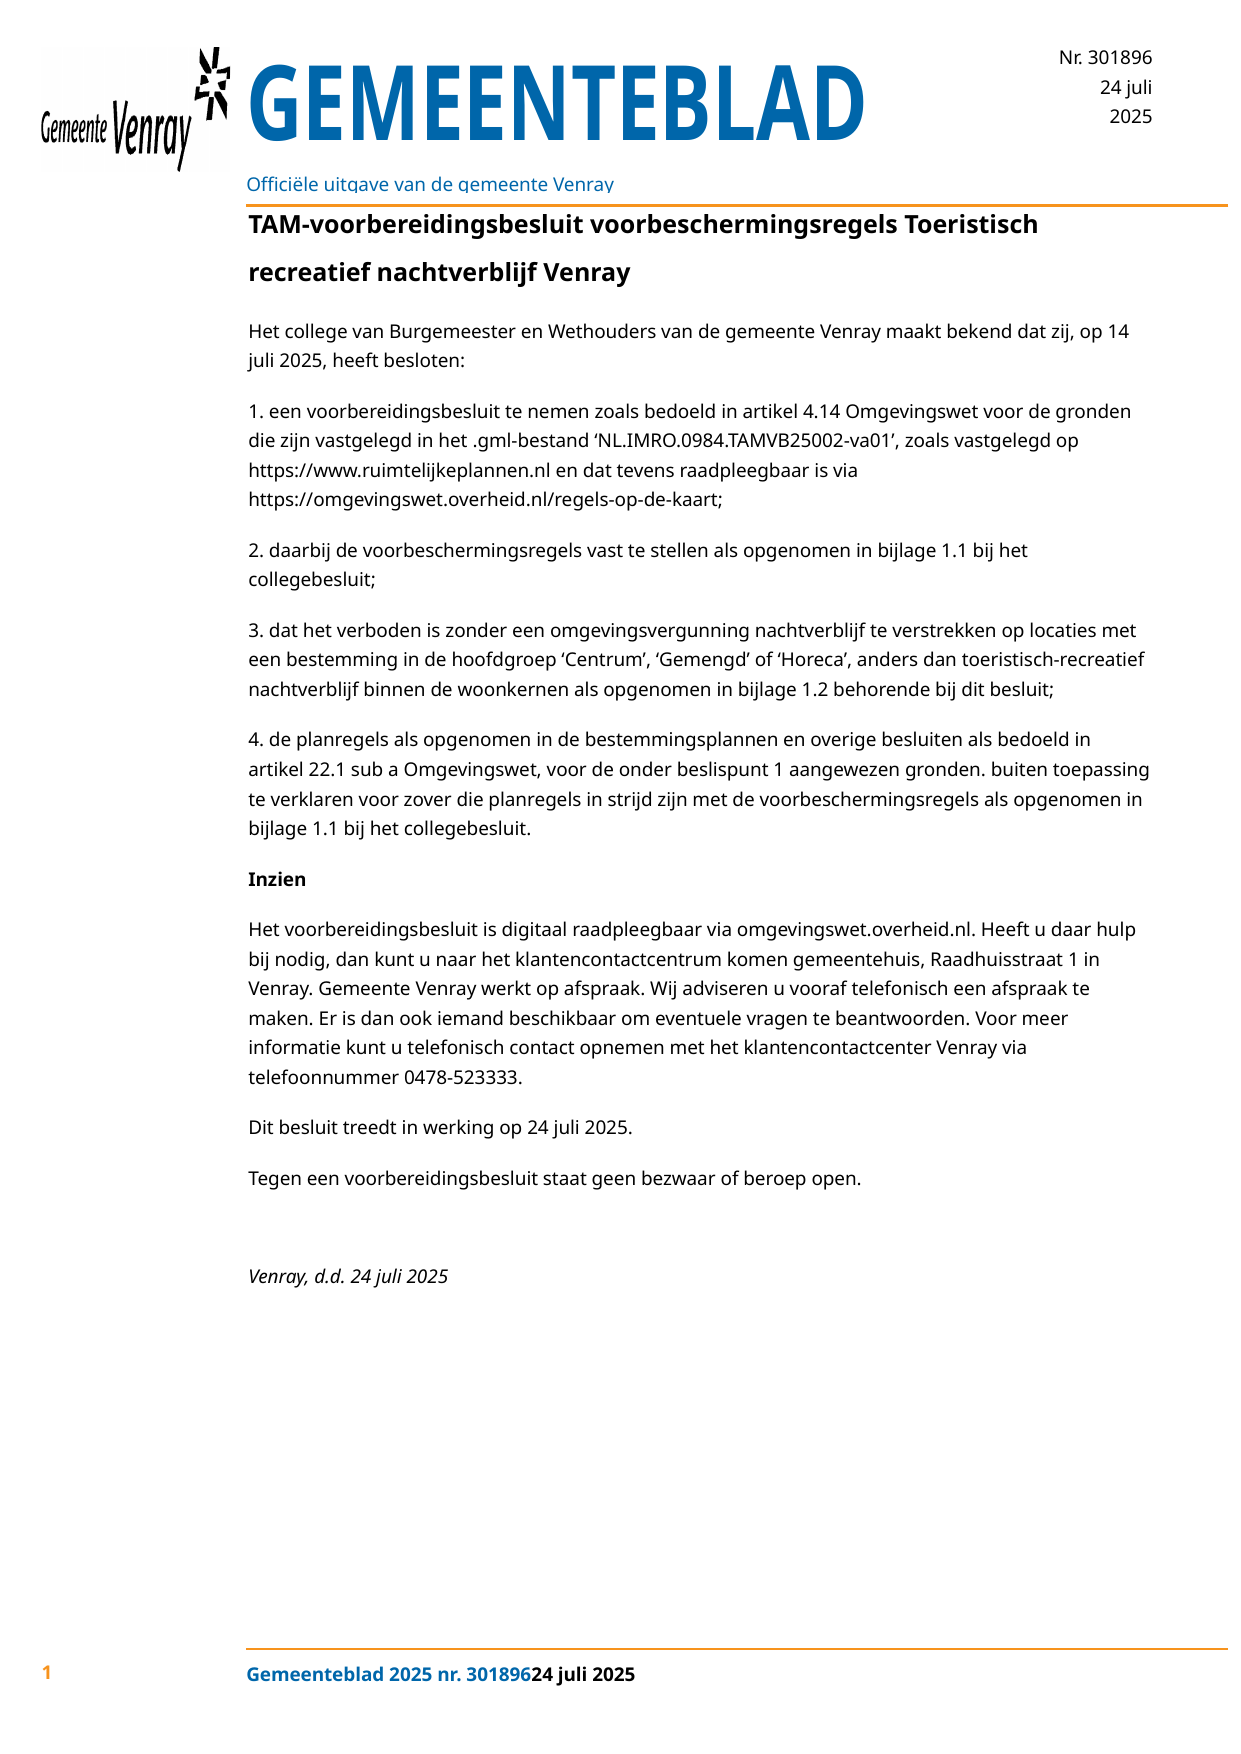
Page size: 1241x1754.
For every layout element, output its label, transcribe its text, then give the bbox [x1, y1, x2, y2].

picture [41, 47, 231, 172]
text Inzien [248, 866, 1152, 892]
text 1. een voorbereidingsbesluit te nemen zoals bedoeld in artikel 4.14 Omgevingswet voor de gronden die zijn vastgelegd in het .gml-bestand ‘NL.IMRO.0984.TAMVB25002-va01’, zoals vastgelegd op https://www.ruimtelijkeplannen.nl en dat tevens raadpleegbaar is via https://omgevingswet.overheid.nl/regels-op-de-kaart; [248, 398, 1152, 512]
text Tegen een voorbereidingsbesluit staat geen bezwaar of beroep open. [248, 1165, 1152, 1191]
text 2. daarbij de voorbeschermingsregels vast te stellen als opgenomen in bijlage 1.1 bij het collegebesluit; [248, 537, 1152, 592]
text Dit besluit treedt in werking op 24 juli 2025. [248, 1114, 1152, 1140]
text Het voorbereidingsbesluit is digitaal raadpleegbaar via omgevingswet.overheid.nl. Heeft u daar hulp bij nodig, dan kunt u naar het klantencontactcentrum komen gemeentehuis, Raadhuisstraat 1 in Venray. Gemeente Venray werkt op afspraak. Wij adviseren u vooraf telefonisch een afspraak te maken. Er is dan ook iemand beschikbaar om eventuele vragen te beantwoorden. Voor meer informatie kunt u telefonisch contact opnemen met het klantencontactcenter Venray via telefoonnummer 0478-523333. [248, 916, 1152, 1090]
text TAM-voorbereidingsbesluit voorbeschermingsregels Toeristisch recreatief nachtverblijf Venray [248, 207, 1152, 288]
text 3. dat het verboden is zonder een omgevingsvergunning nachtverblijf te verstrekken op locaties met een bestemming in de hoofdgroep ‘Centrum’, ‘Gemengd’ of ‘Horeca’, anders dan toeristisch-recreatief nachtverblijf binnen de woonkernen als opgenomen in bijlage 1.2 behorende bij dit besluit; [248, 617, 1152, 702]
text Het college van Burgemeester en Wethouders van de gemeente Venray maakt bekend dat zij, op 14 juli 2025, heeft besloten: [248, 318, 1152, 373]
text Venray, d.d. 24 juli 2025 [248, 1263, 1152, 1289]
text 4. de planregels als opgenomen in de bestemmingsplannen en overige besluiten als bedoeld in artikel 22.1 sub a Omgevingswet, voor de onder beslispunt 1 aangewezen gronden. buiten toepassing te verklaren voor zover die planregels in strijd zijn met de voorbeschermingsregels als opgenomen in bijlage 1.1 bij het collegebesluit. [248, 727, 1152, 841]
